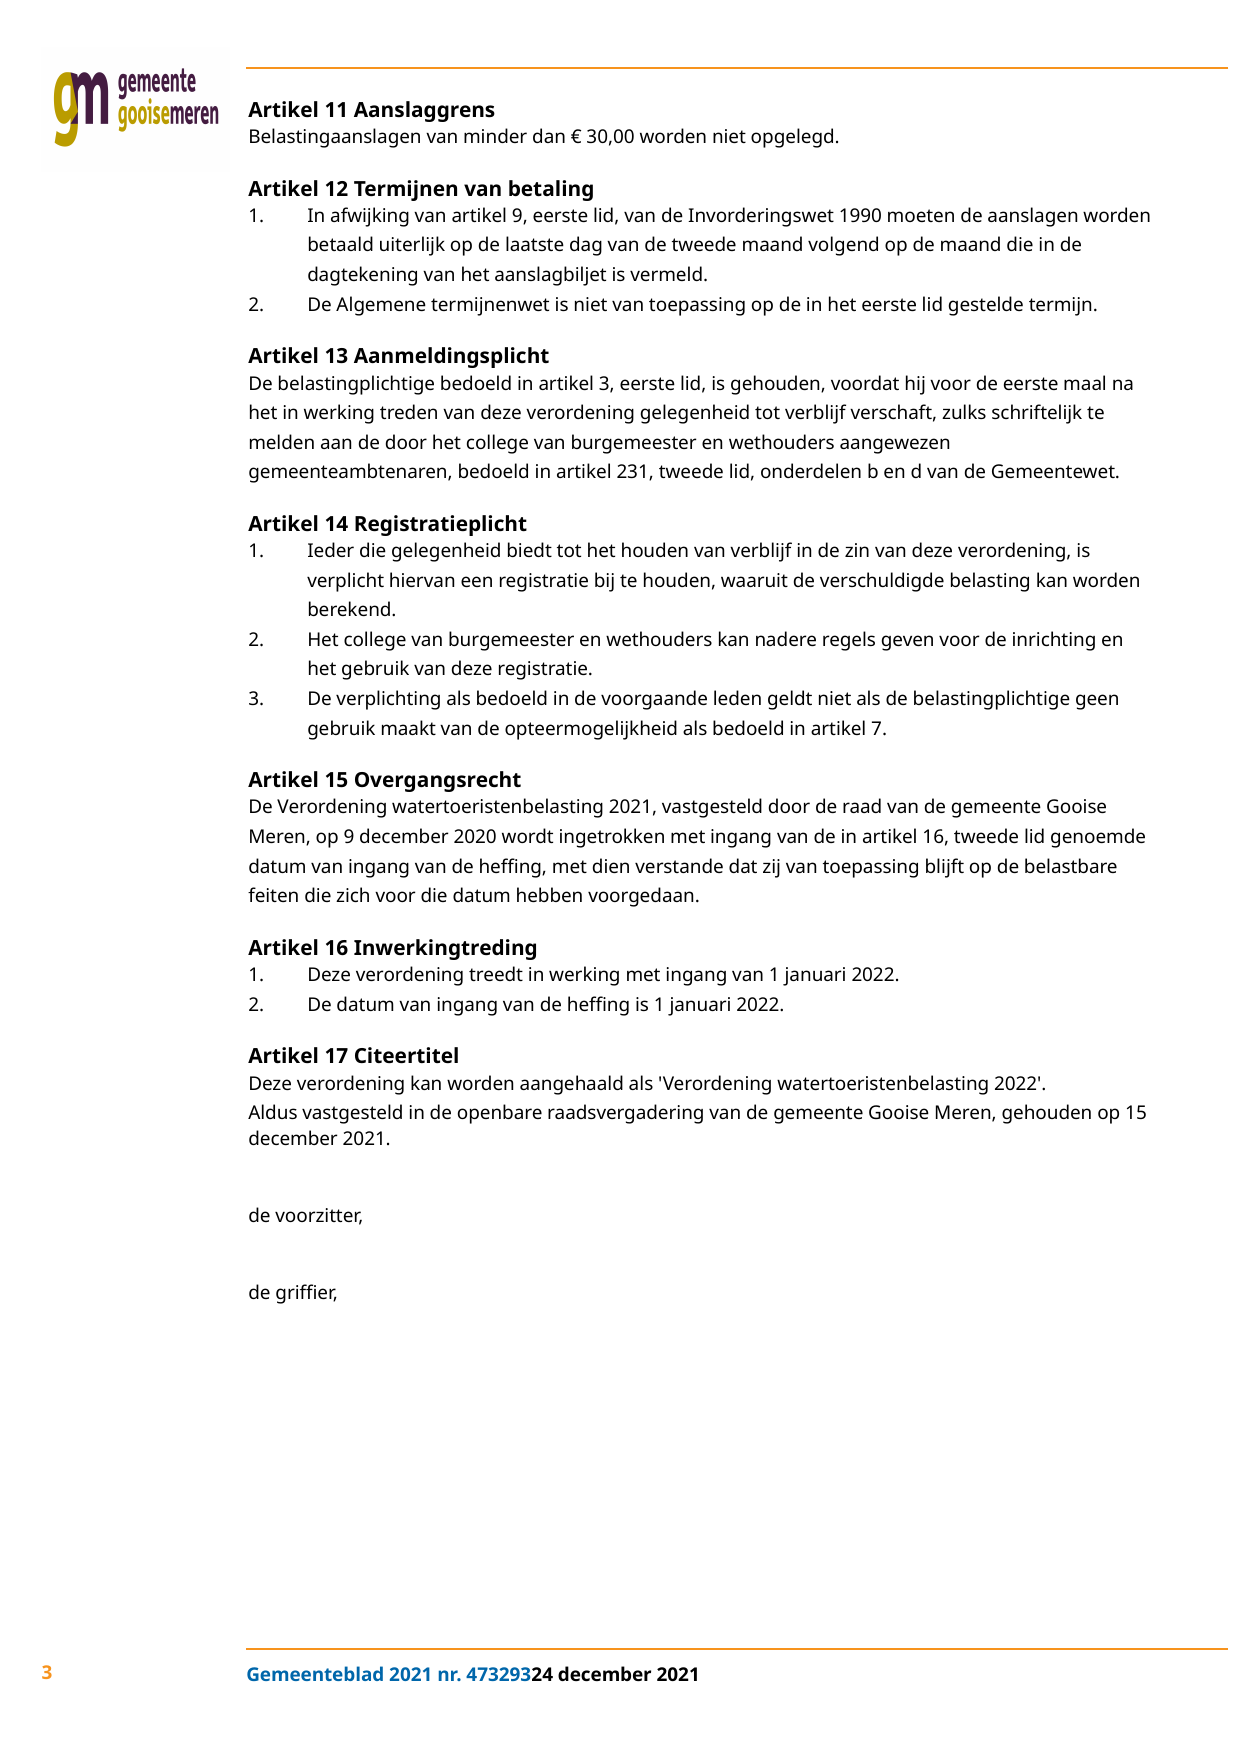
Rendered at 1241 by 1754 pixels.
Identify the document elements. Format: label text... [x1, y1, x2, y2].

text Artikel 16 Inwerkingtreding [248, 933, 1152, 961]
text Deze verordening kan worden aangehaald als 'Verordening watertoeristenbelasting 2022'. [248, 1070, 1152, 1095]
text Aldus vastgesteld in de openbare raadsvergadering van de gemeente Gooise Meren, gehouden op 15 december 2021. [248, 1099, 1152, 1151]
text Artikel 11 Aanslaggrens [248, 95, 1152, 123]
picture [41, 47, 231, 172]
list Ieder die gelegenheid biedt tot het houden van verblijf in de zin van deze verordening, is verplicht hiervan een registratie bij te houden, waaruit de verschuldigde belasting kan worden berekend. [248, 537, 1152, 622]
text Belastingaanslagen van minder dan € 30,00 worden niet opgelegd. [248, 123, 1152, 149]
list De verplichting als bedoeld in de voorgaande leden geldt niet als de belastingplichtige geen gebruik maakt van de opteermogelijkheid als bedoeld in artikel 7. [248, 685, 1152, 741]
list De datum van ingang van de heffing is 1 januari 2022. [248, 991, 1152, 1017]
list In afwijking van artikel 9, eerste lid, van de Invorderingswet 1990 moeten de aanslagen worden betaald uiterlijk op de laatste dag van de tweede maand volgend op de maand die in de dagtekening van het aanslagbiljet is vermeld. [248, 202, 1152, 287]
list Het college van burgemeester en wethouders kan nadere regels geven voor de inrichting en het gebruik van deze registratie. [248, 626, 1152, 681]
list De Algemene termijnenwet is niet van toepassing op de in het eerste lid gestelde termijn. [248, 291, 1152, 317]
text Artikel 12 Termijnen van betaling [248, 174, 1152, 202]
text Artikel 14 Registratieplicht [248, 509, 1152, 537]
text De Verordening watertoeristenbelasting 2021, vastgesteld door de raad van de gemeente Gooise Meren, op 9 december 2020 wordt ingetrokken met ingang van de in artikel 16, tweede lid genoemde datum van ingang van de heffing, met dien verstande dat zij van toepassing blijft op de belastbare feiten die zich voor die datum hebben voorgedaan. [248, 794, 1152, 908]
text Artikel 15 Overgangsrecht [248, 765, 1152, 794]
text de griffier, [248, 1279, 1152, 1305]
text De belastingplichtige bedoeld in artikel 3, eerste lid, is gehouden, voordat hij voor de eerste maal na het in werking treden van deze verordening gelegenheid tot verblijf verschaft, zulks schriftelijk te melden aan de door het college van burgemeester en wethouders aangewezen gemeenteambtenaren, bedoeld in artikel 231, tweede lid, onderdelen b en d van de Gemeentewet. [248, 370, 1152, 484]
list Deze verordening treedt in werking met ingang van 1 januari 2022. [248, 961, 1152, 987]
text Artikel 13 Aanmeldingsplicht [248, 341, 1152, 370]
text Artikel 17 Citeertitel [248, 1041, 1152, 1070]
text de voorzitter, [248, 1202, 1152, 1228]
